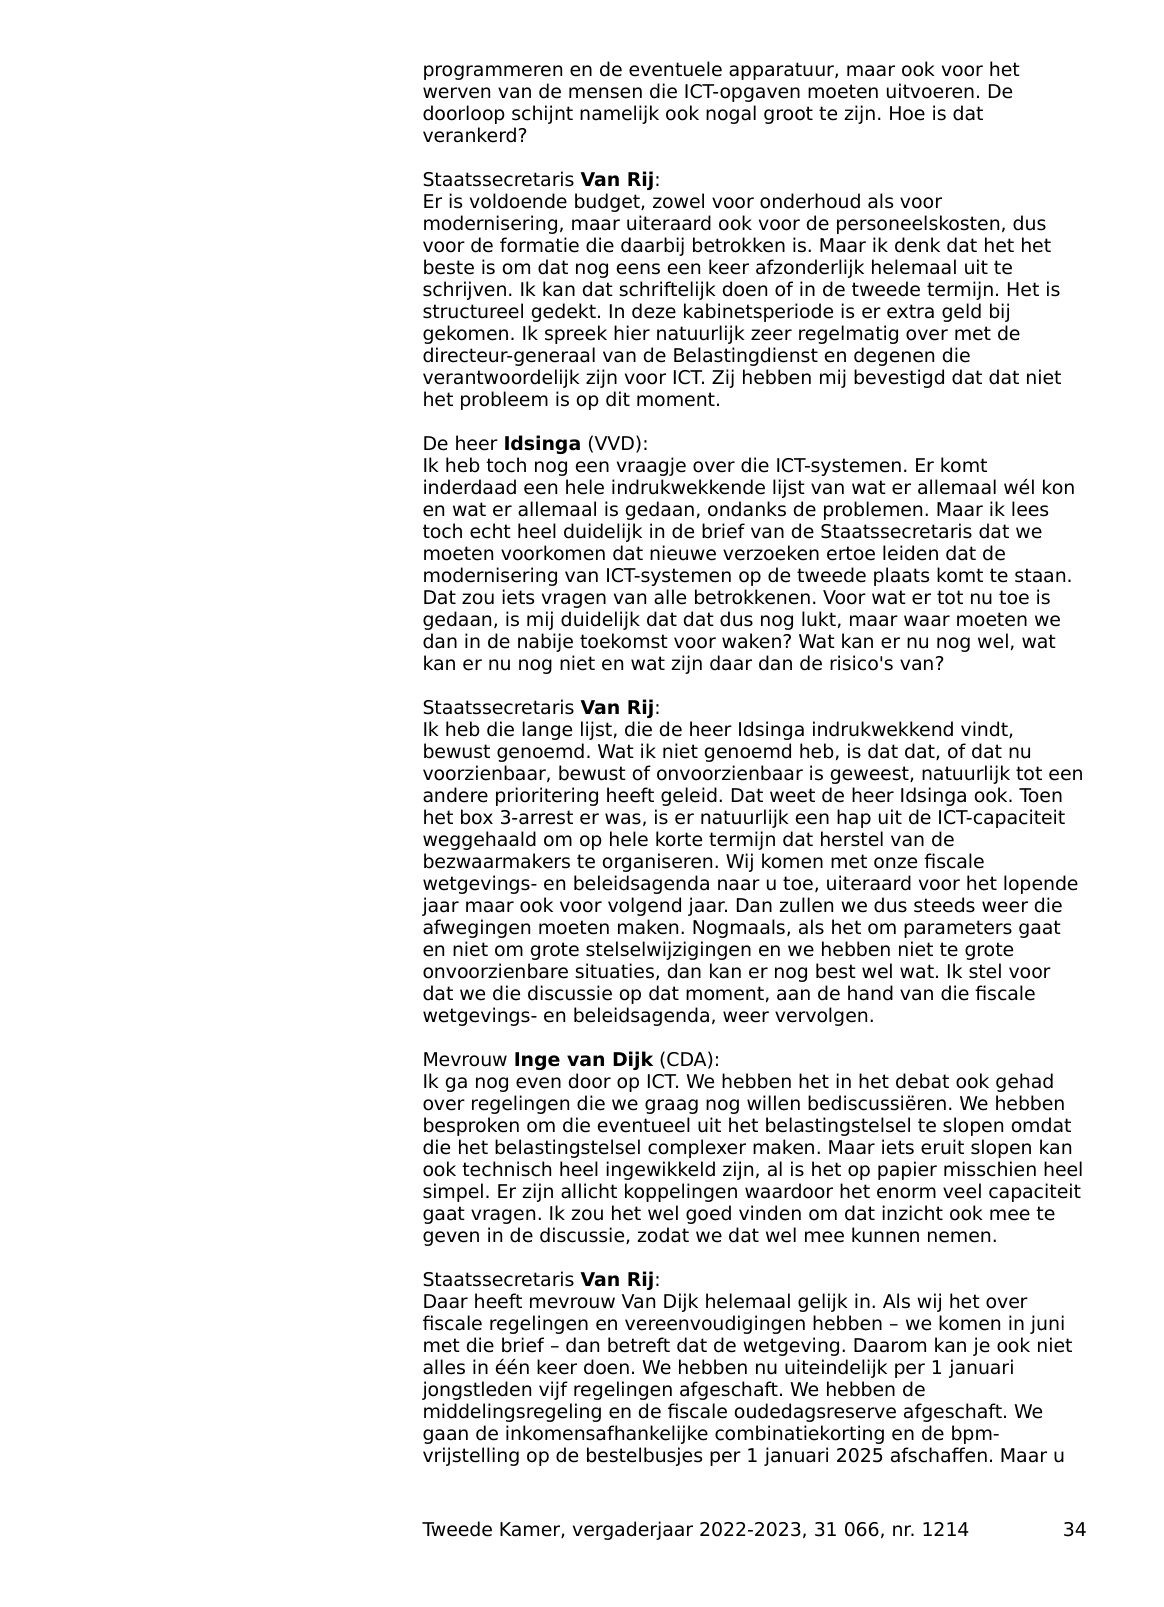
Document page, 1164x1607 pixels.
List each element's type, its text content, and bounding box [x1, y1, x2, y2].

text Ik ga nog even door op ICT. We hebben het in het debat ook gehad over regelingen die we graag nog willen bediscussiëren. We hebben besproken om die eventueel uit het belastingstelsel te slopen omdat die het belastingstelsel complexer maken. Maar iets eruit slopen kan ook technisch heel ingewikkeld zijn, al is het op papier misschien heel simpel. Er zijn allicht koppelingen waardoor het enorm veel capaciteit gaat vragen. Ik zou het wel goed vinden om dat inzicht ook mee te geven in de discussie, zodat we dat wel mee kunnen nemen. [422, 1071, 1087, 1247]
text Er is voldoende budget, zowel voor onderhoud als voor modernisering, maar uiteraard ook voor de personeelskosten, dus voor de formatie die daarbij betrokken is. Maar ik denk dat het het beste is om dat nog eens een keer afzonderlijk helemaal uit te schrijven. Ik kan dat schriftelijk doen of in de tweede termijn. Het is structureel gedekt. In deze kabinetsperiode is er extra geld bij gekomen. Ik spreek hier natuurlijk zeer regelmatig over met de directeur-generaal van de Belastingdienst en degenen die verantwoordelijk zijn voor ICT. Zij hebben mij bevestigd dat dat niet het probleem is op dit moment. [422, 191, 1087, 411]
text Daar heeft mevrouw Van Dijk helemaal gelijk in. Als wij het over fiscale regelingen en vereenvoudigingen hebben – we komen in juni met die brief – dan betreft dat de wetgeving. Daarom kan je ook niet alles in één keer doen. We hebben nu uiteindelijk per 1 januari jongstleden vijf regelingen afgeschaft. We hebben de middelingsregeling en de fiscale oudedagsreserve afgeschaft. We gaan de inkomensafhankelijke combinatiekorting en de bpm-vrijstelling op de bestelbusjes per 1 januari 2025 afschaffen. Maar u [422, 1291, 1087, 1467]
text Staatssecretaris Van Rij: [422, 697, 1087, 719]
text Ik heb die lange lijst, die de heer Idsinga indrukwekkend vindt, bewust genoemd. Wat ik niet genoemd heb, is dat dat, of dat nu voorzienbaar, bewust of onvoorzienbaar is geweest, natuurlijk tot een andere prioritering heeft geleid. Dat weet de heer Idsinga ook. Toen het box 3-arrest er was, is er natuurlijk een hap uit de ICT-capaciteit weggehaald om op hele korte termijn dat herstel van de bezwaarmakers te organiseren. Wij komen met onze fiscale wetgevings- en beleidsagenda naar u toe, uiteraard voor het lopende jaar maar ook voor volgend jaar. Dan zullen we dus steeds weer die afwegingen moeten maken. Nogmaals, als het om parameters gaat en niet om grote stelselwijzigingen en we hebben niet te grote onvoorzienbare situaties, dan kan er nog best wel wat. Ik stel voor dat we die discussie op dat moment, aan de hand van die fiscale wetgevings- en beleidsagenda, weer vervolgen. [422, 719, 1087, 1027]
text programmeren en de eventuele apparatuur, maar ook voor het werven van de mensen die ICT-opgaven moeten uitvoeren. De doorloop schijnt namelijk ook nogal groot te zijn. Hoe is dat verankerd? [422, 59, 1087, 147]
text Staatssecretaris Van Rij: [422, 169, 1087, 191]
text De heer Idsinga (VVD): [422, 433, 1087, 455]
text Staatssecretaris Van Rij: [422, 1269, 1087, 1291]
text Mevrouw Inge van Dijk (CDA): [422, 1049, 1087, 1071]
text Ik heb toch nog een vraagje over die ICT-systemen. Er komt inderdaad een hele indrukwekkende lijst van wat er allemaal wél kon en wat er allemaal is gedaan, ondanks de problemen. Maar ik lees toch echt heel duidelijk in de brief van de Staatssecretaris dat we moeten voorkomen dat nieuwe verzoeken ertoe leiden dat de modernisering van ICT-systemen op de tweede plaats komt te staan. Dat zou iets vragen van alle betrokkenen. Voor wat er tot nu toe is gedaan, is mij duidelijk dat dat dus nog lukt, maar waar moeten we dan in de nabije toekomst voor waken? Wat kan er nu nog wel, wat kan er nu nog niet en wat zijn daar dan de risico's van? [422, 455, 1087, 675]
